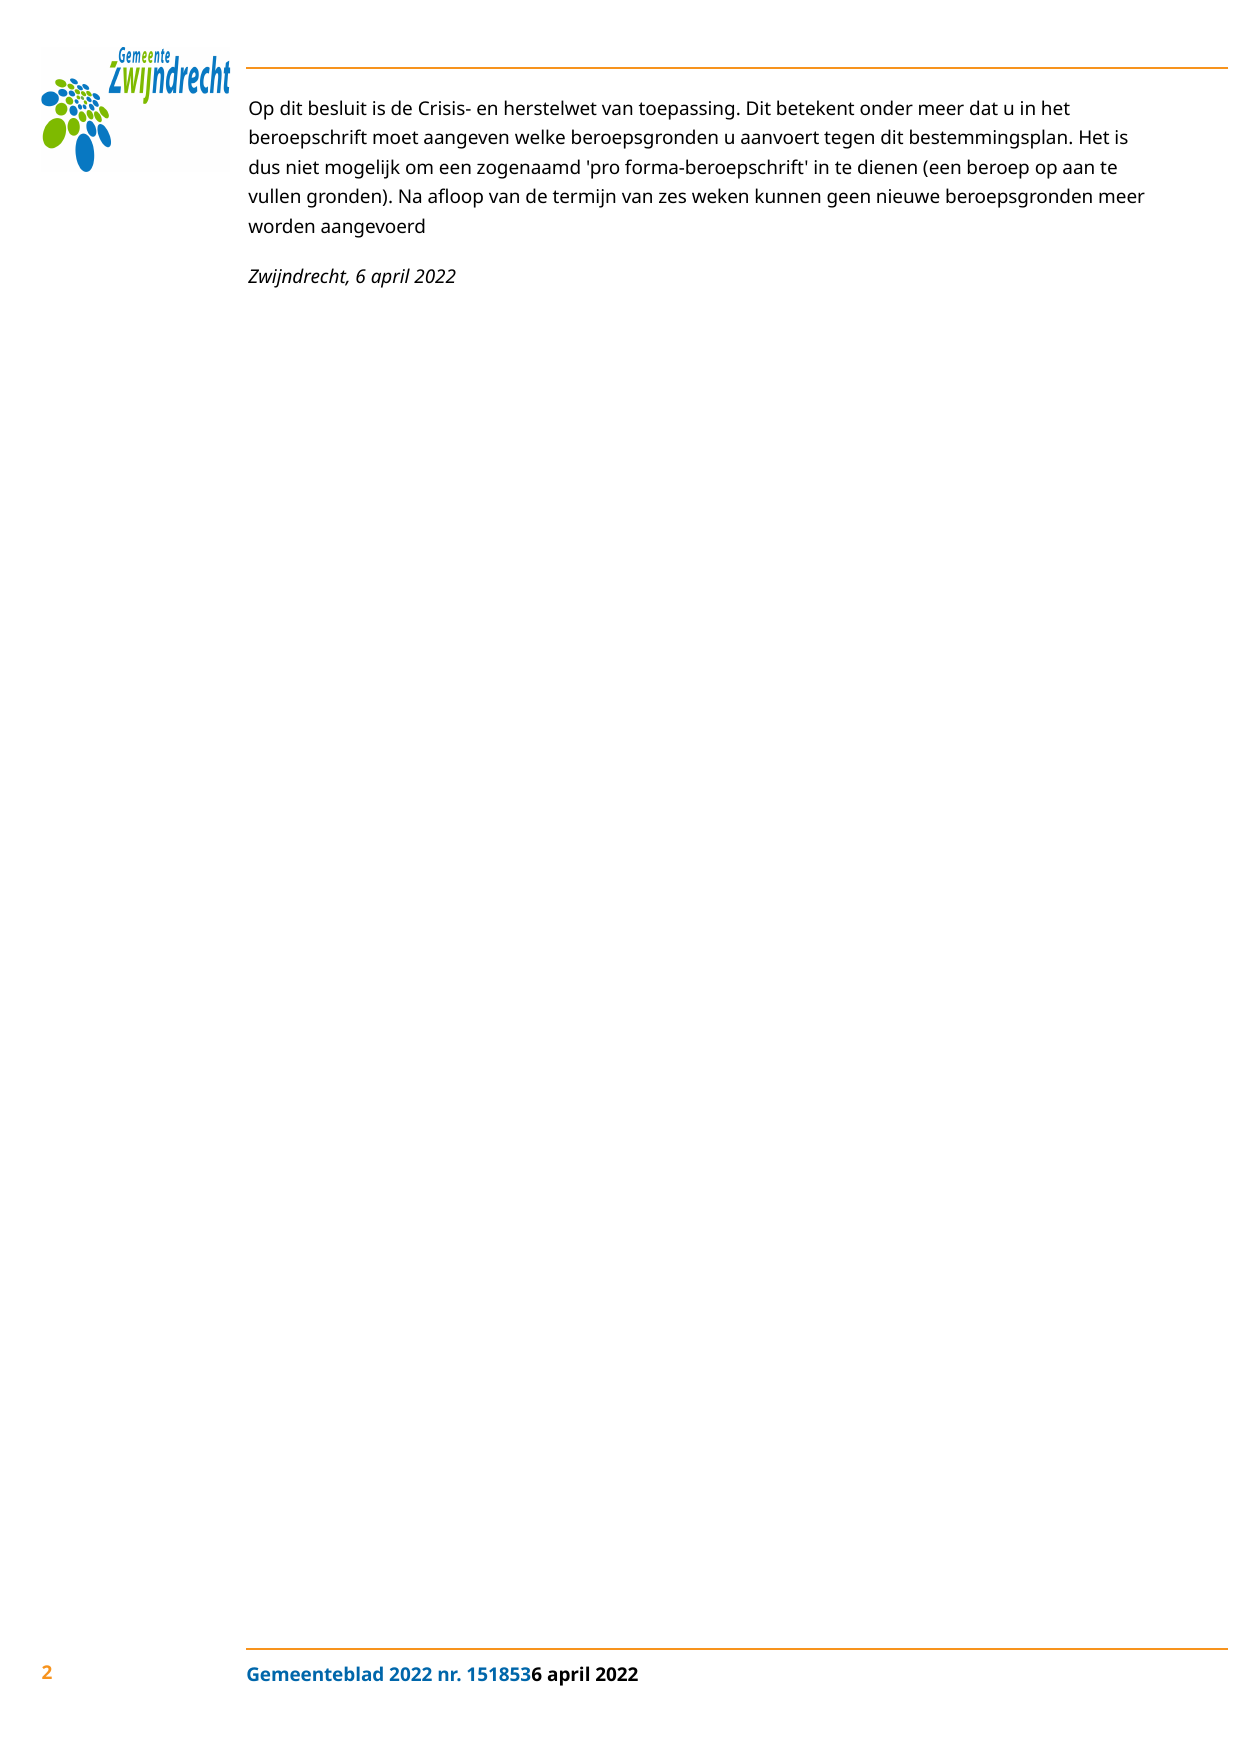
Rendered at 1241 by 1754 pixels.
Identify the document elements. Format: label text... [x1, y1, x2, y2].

picture [41, 47, 231, 172]
text Zwijndrecht, 6 april 2022 [248, 263, 1152, 289]
text Op dit besluit is de Crisis- en herstelwet van toepassing. Dit betekent onder meer dat u in het beroepschrift moet aangeven welke beroepsgronden u aanvoert tegen dit bestemmingsplan. Het is dus niet mogelijk om een zogenaamd 'pro forma-beroepschrift' in te dienen (een beroep op aan te vullen gronden). Na afloop van de termijn van zes weken kunnen geen nieuwe beroepsgronden meer worden aangevoerd [248, 95, 1152, 239]
